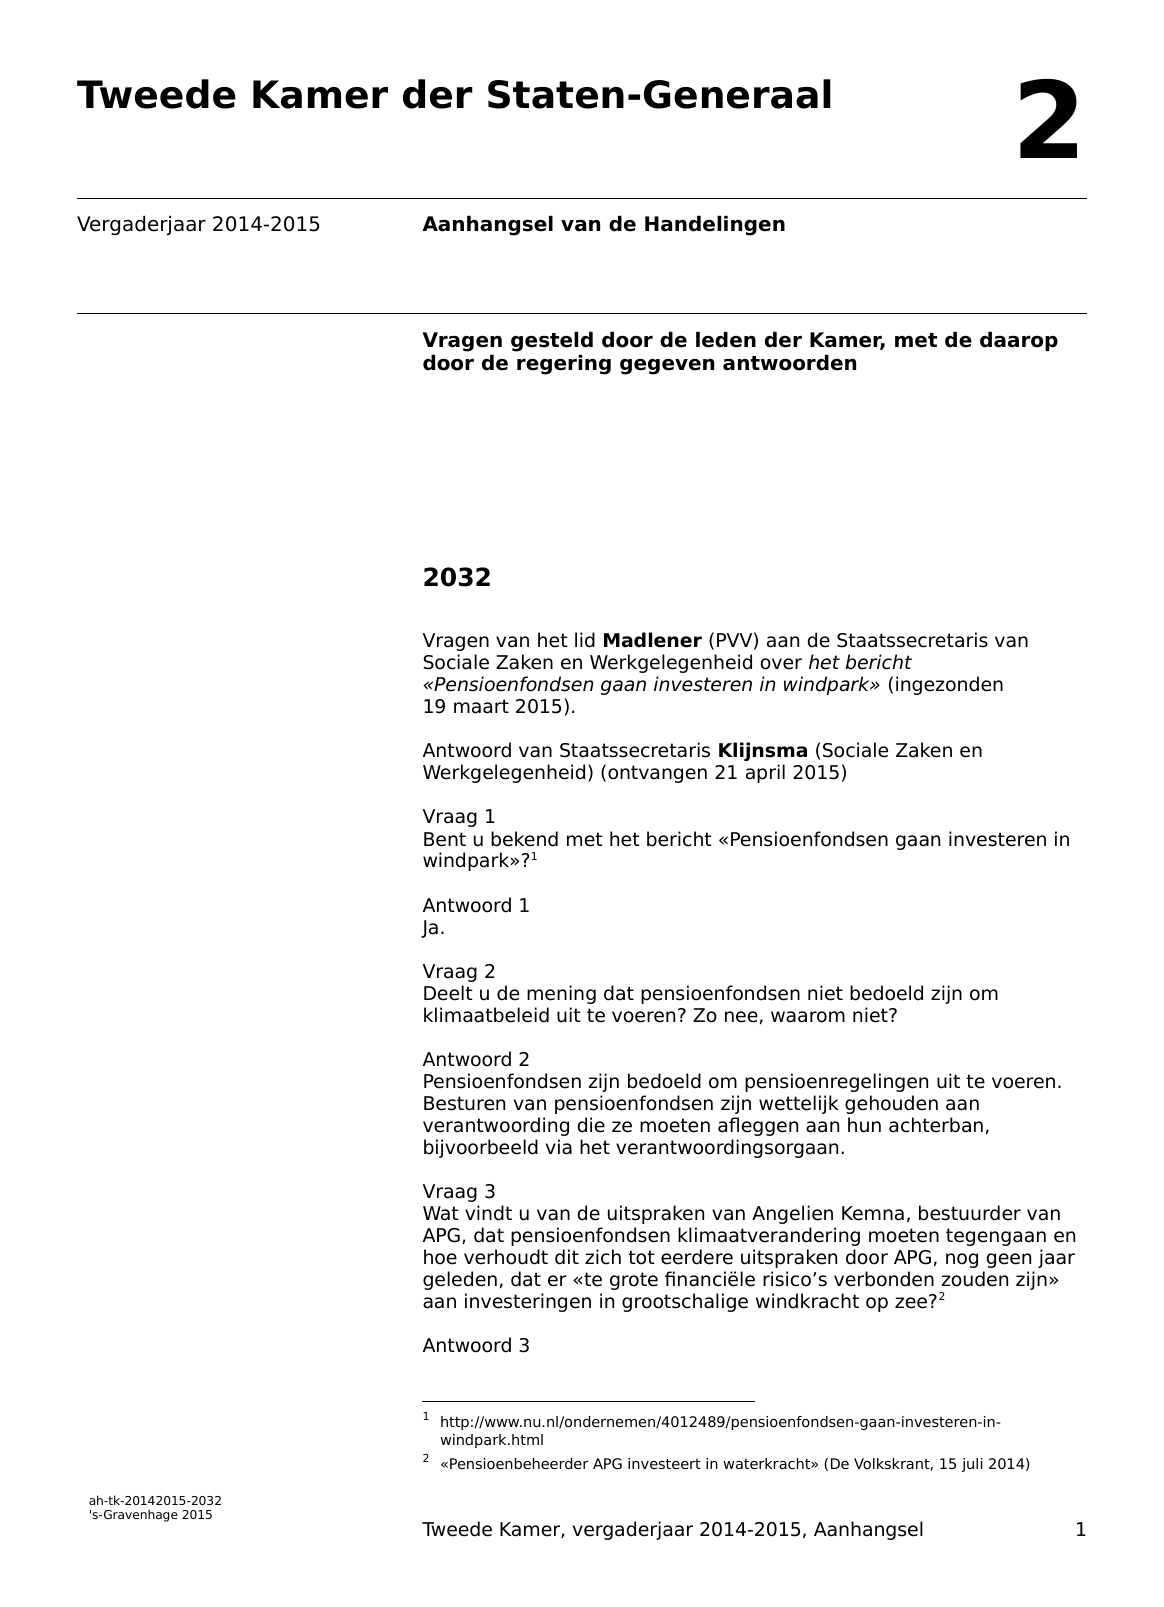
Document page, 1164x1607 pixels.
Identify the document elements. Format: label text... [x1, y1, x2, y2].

text Antwoord 2 [422, 1049, 1087, 1071]
text Antwoord 1 [422, 894, 1087, 917]
text Antwoord 3 [422, 1335, 1087, 1357]
text Wat vindt u van de uitspraken van Angelien Kemna, bestuurder van APG, dat pensioenfondsen klimaatverandering moeten tegengaan en hoe verhoudt dit zich tot eerdere uitspraken door APG, nog geen jaar geleden, dat er «te grote financiële risico’s verbonden zouden zijn» aan investeringen in grootschalige windkracht op zee? [422, 1203, 1087, 1313]
text Bent u bekend met het bericht «Pensioenfondsen gaan investeren in windpark»? [422, 828, 1087, 872]
text Vraag 1 [422, 806, 1087, 828]
text Deelt u de mening dat pensioenfondsen niet bedoeld zijn om klimaatbeleid uit te voeren? Zo nee, waarom niet? [422, 983, 1087, 1027]
text http://www.nu.nl/ondernemen/4012489/pensioenfondsen-gaan-investeren-in-windpark.html [422, 1410, 1087, 1449]
table_cell Aanhangsel van de Handelingen [422, 199, 1087, 313]
text 's-Gravenhage 2015 [88, 1508, 323, 1522]
text Vraag 3 [422, 1181, 1087, 1203]
text Vragen van het lid Madlener (PVV) aan de Staatssecretaris van Sociale Zaken en Werkgelegenheid over het bericht «Pensioenfondsen gaan investeren in windpark» (ingezonden 19 maart 2015). [422, 630, 1087, 718]
table_cell Vergaderjaar 2014-2015 [77, 199, 422, 313]
table_header 2 [886, 59, 1087, 198]
text ah-tk-20142015-2032 [88, 1494, 323, 1508]
table_cell Vragen gesteld door de leden der Kamer, met de daarop door de regering gegeven antwoorden [422, 314, 1087, 375]
table_cell [77, 314, 422, 375]
text «Pensioenbeheerder APG investeert in waterkracht» (De Volkskrant, 15 juli 2014) [422, 1452, 1087, 1474]
text Pensioenfondsen zijn bedoeld om pensioenregelingen uit te voeren. Besturen van pensioenfondsen zijn wettelijk gehouden aan verantwoording die ze moeten afleggen aan hun achterban, bijvoorbeeld via het verantwoordingsorgaan. [422, 1071, 1087, 1159]
text Vraag 2 [422, 961, 1087, 983]
table_header Tweede Kamer der Staten-Generaal [77, 59, 886, 198]
text Antwoord van Staatssecretaris Klijnsma (Sociale Zaken en Werkgelegenheid) (ontvangen 21 april 2015) [422, 740, 1087, 784]
text 2032 [422, 563, 1087, 592]
text Ja. [422, 917, 1087, 938]
